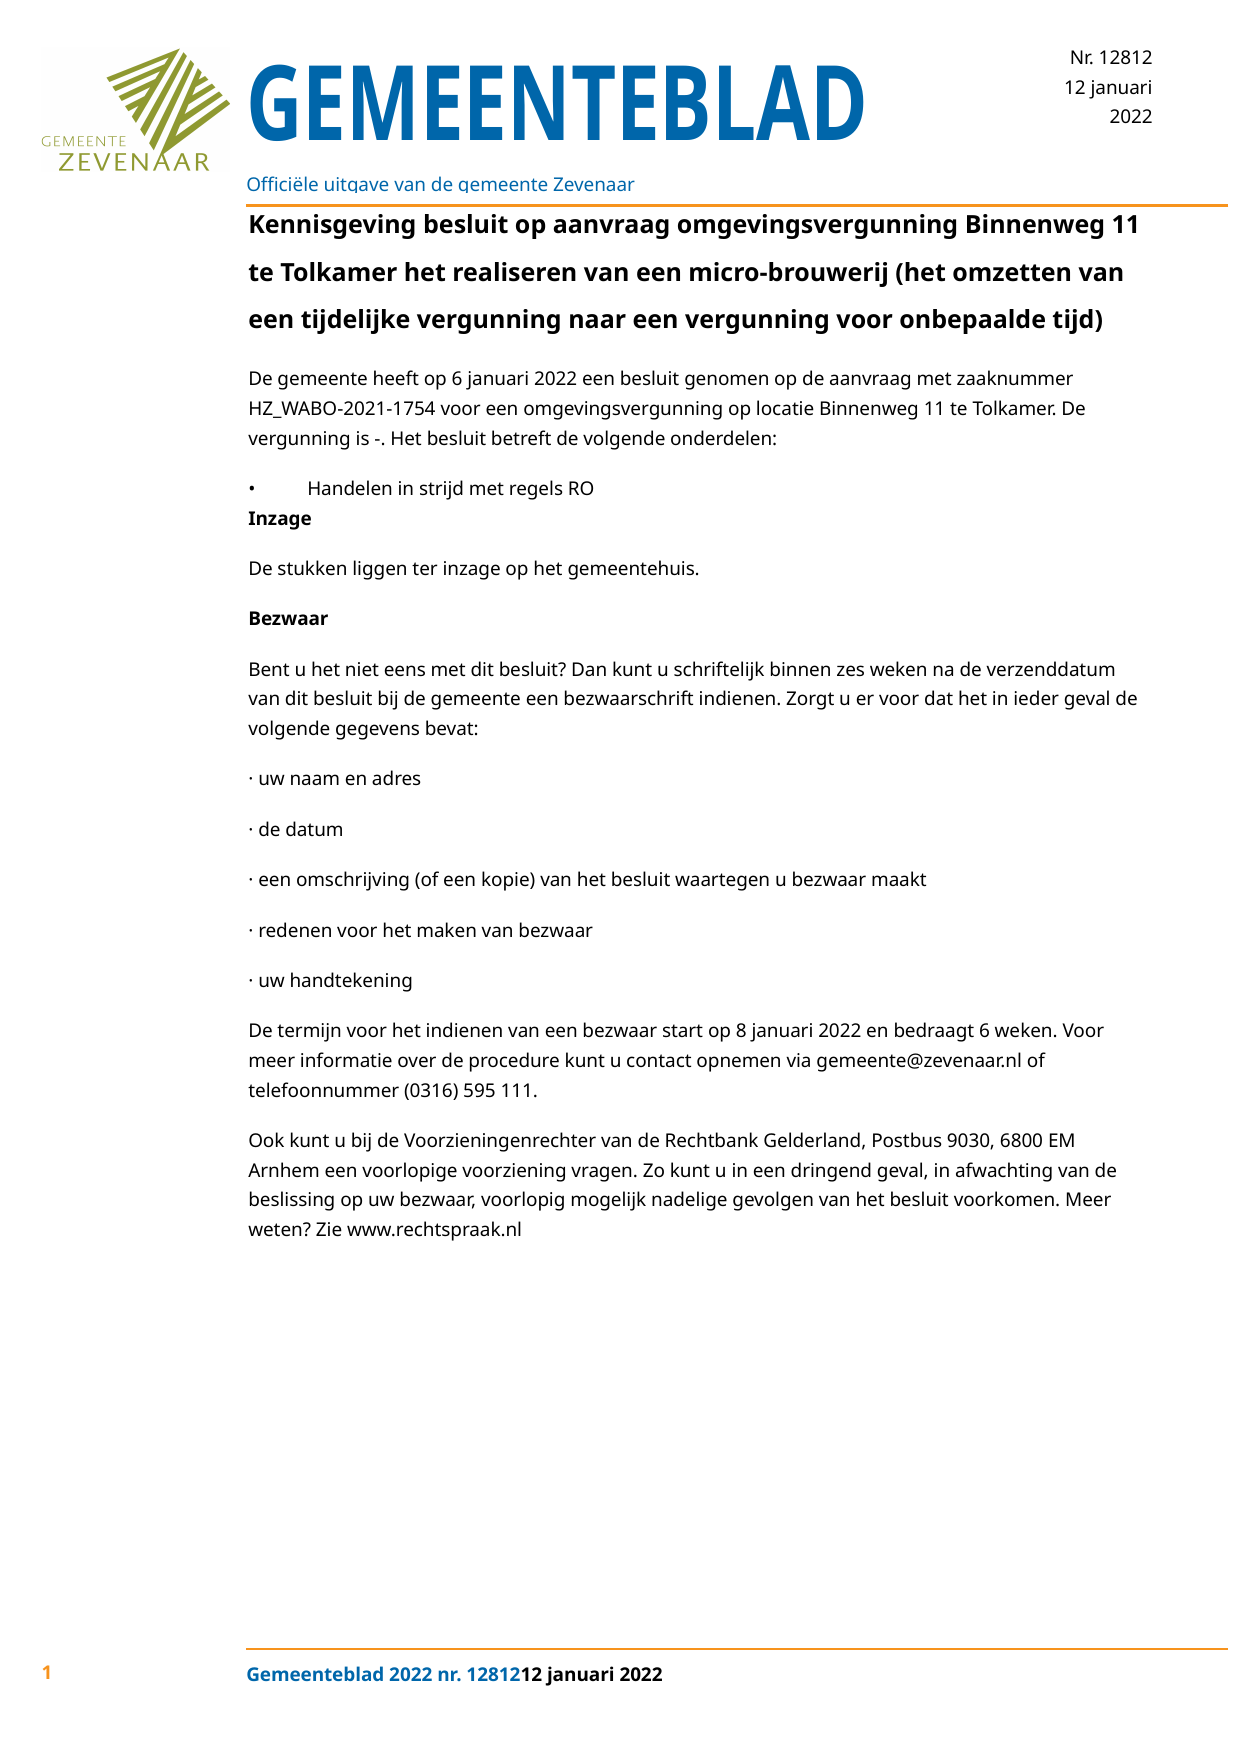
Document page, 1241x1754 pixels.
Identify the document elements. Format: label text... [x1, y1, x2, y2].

list Handelen in strijd met regels RO [248, 475, 1152, 501]
text Inzage [248, 505, 1152, 530]
text Kennisgeving besluit op aanvraag omgevingsvergunning Binnenweg 11 te Tolkamer het realiseren van een micro-brouwerij (het omzetten van een tijdelijke vergunning naar een vergunning voor onbepaalde tijd) [248, 207, 1152, 336]
text De gemeente heeft op 6 januari 2022 een besluit genomen op de aanvraag met zaaknummer HZ_WABO-2021-1754 voor een omgevingsvergunning op locatie Binnenweg 11 te Tolkamer. De vergunning is -. Het besluit betreft de volgende onderdelen: [248, 366, 1152, 450]
text · uw naam en adres [248, 766, 1152, 791]
text · een omschrijving (of een kopie) van het besluit waartegen u bezwaar maakt [248, 866, 1152, 892]
text · uw handtekening [248, 967, 1152, 993]
text Ook kunt u bij de Voorzieningenrechter van de Rechtbank Gelderland, Postbus 9030, 6800 EM Arnhem een voorlopige voorziening vragen. Zo kunt u in een dringend geval, in afwachting van de beslissing op uw bezwaar, voorlopig mogelijk nadelige gevolgen van het besluit voorkomen. Meer weten? Zie www.rechtspraak.nl [248, 1127, 1152, 1242]
text · redenen voor het maken van bezwaar [248, 917, 1152, 942]
text Bent u het niet eens met dit besluit? Dan kunt u schriftelijk binnen zes weken na de verzenddatum van dit besluit bij de gemeente een bezwaarschrift indienen. Zorgt u er voor dat het in ieder geval de volgende gegevens bevat: [248, 656, 1152, 741]
text De stukken liggen ter inzage op het gemeentehuis. [248, 555, 1152, 581]
text De termijn voor het indienen van een bezwaar start op 8 januari 2022 en bedraagt 6 weken. Voor meer informatie over de procedure kunt u contact opnemen via gemeente@zevenaar.nl of telefoonnummer (0316) 595 111. [248, 1018, 1152, 1102]
text · de datum [248, 816, 1152, 842]
text Bezwaar [248, 606, 1152, 631]
picture [41, 47, 231, 172]
